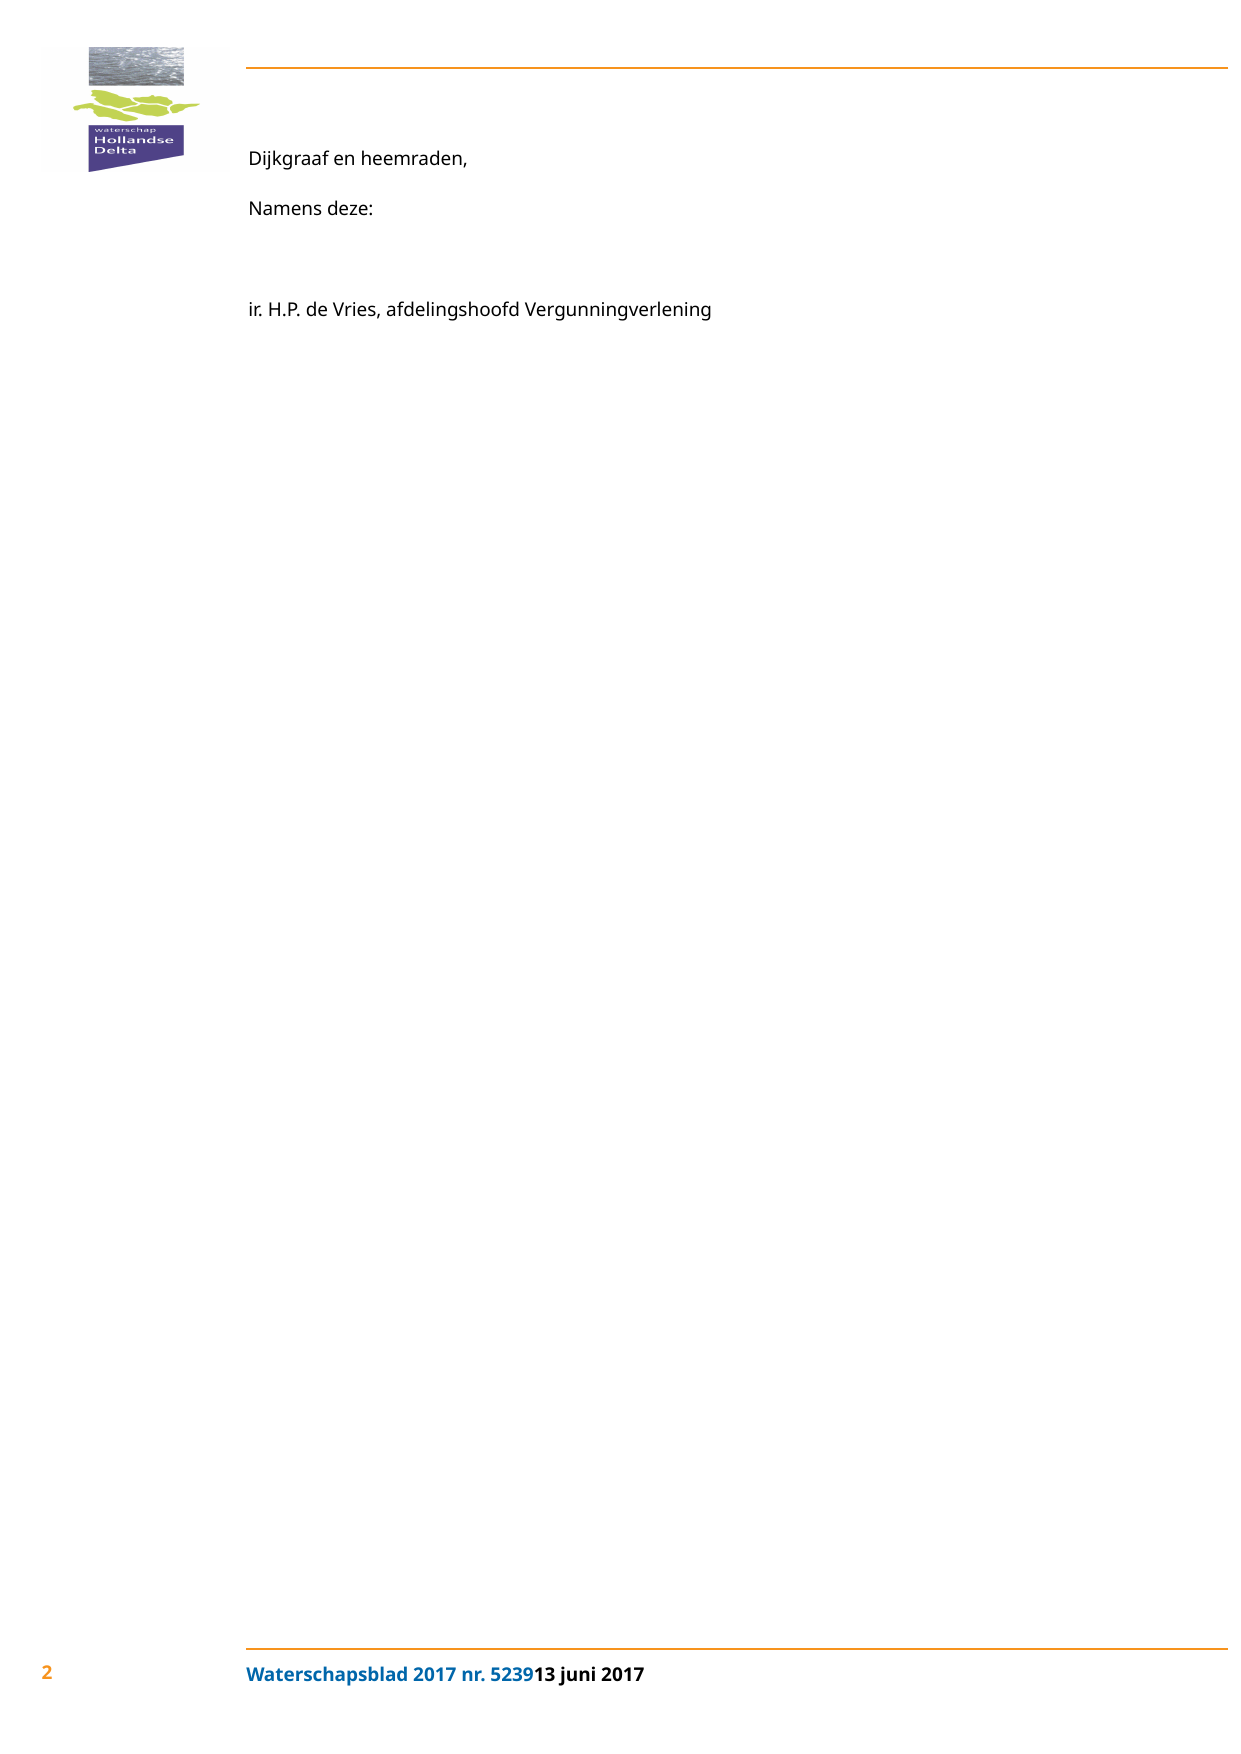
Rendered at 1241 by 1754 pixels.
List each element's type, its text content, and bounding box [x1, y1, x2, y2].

picture [41, 47, 231, 172]
text ir. H.P. de Vries, afdelingshoofd Vergunningverlening [248, 296, 1152, 322]
text Dijkgraaf en heemraden, [248, 145, 1152, 171]
text Namens deze: [248, 196, 1152, 221]
